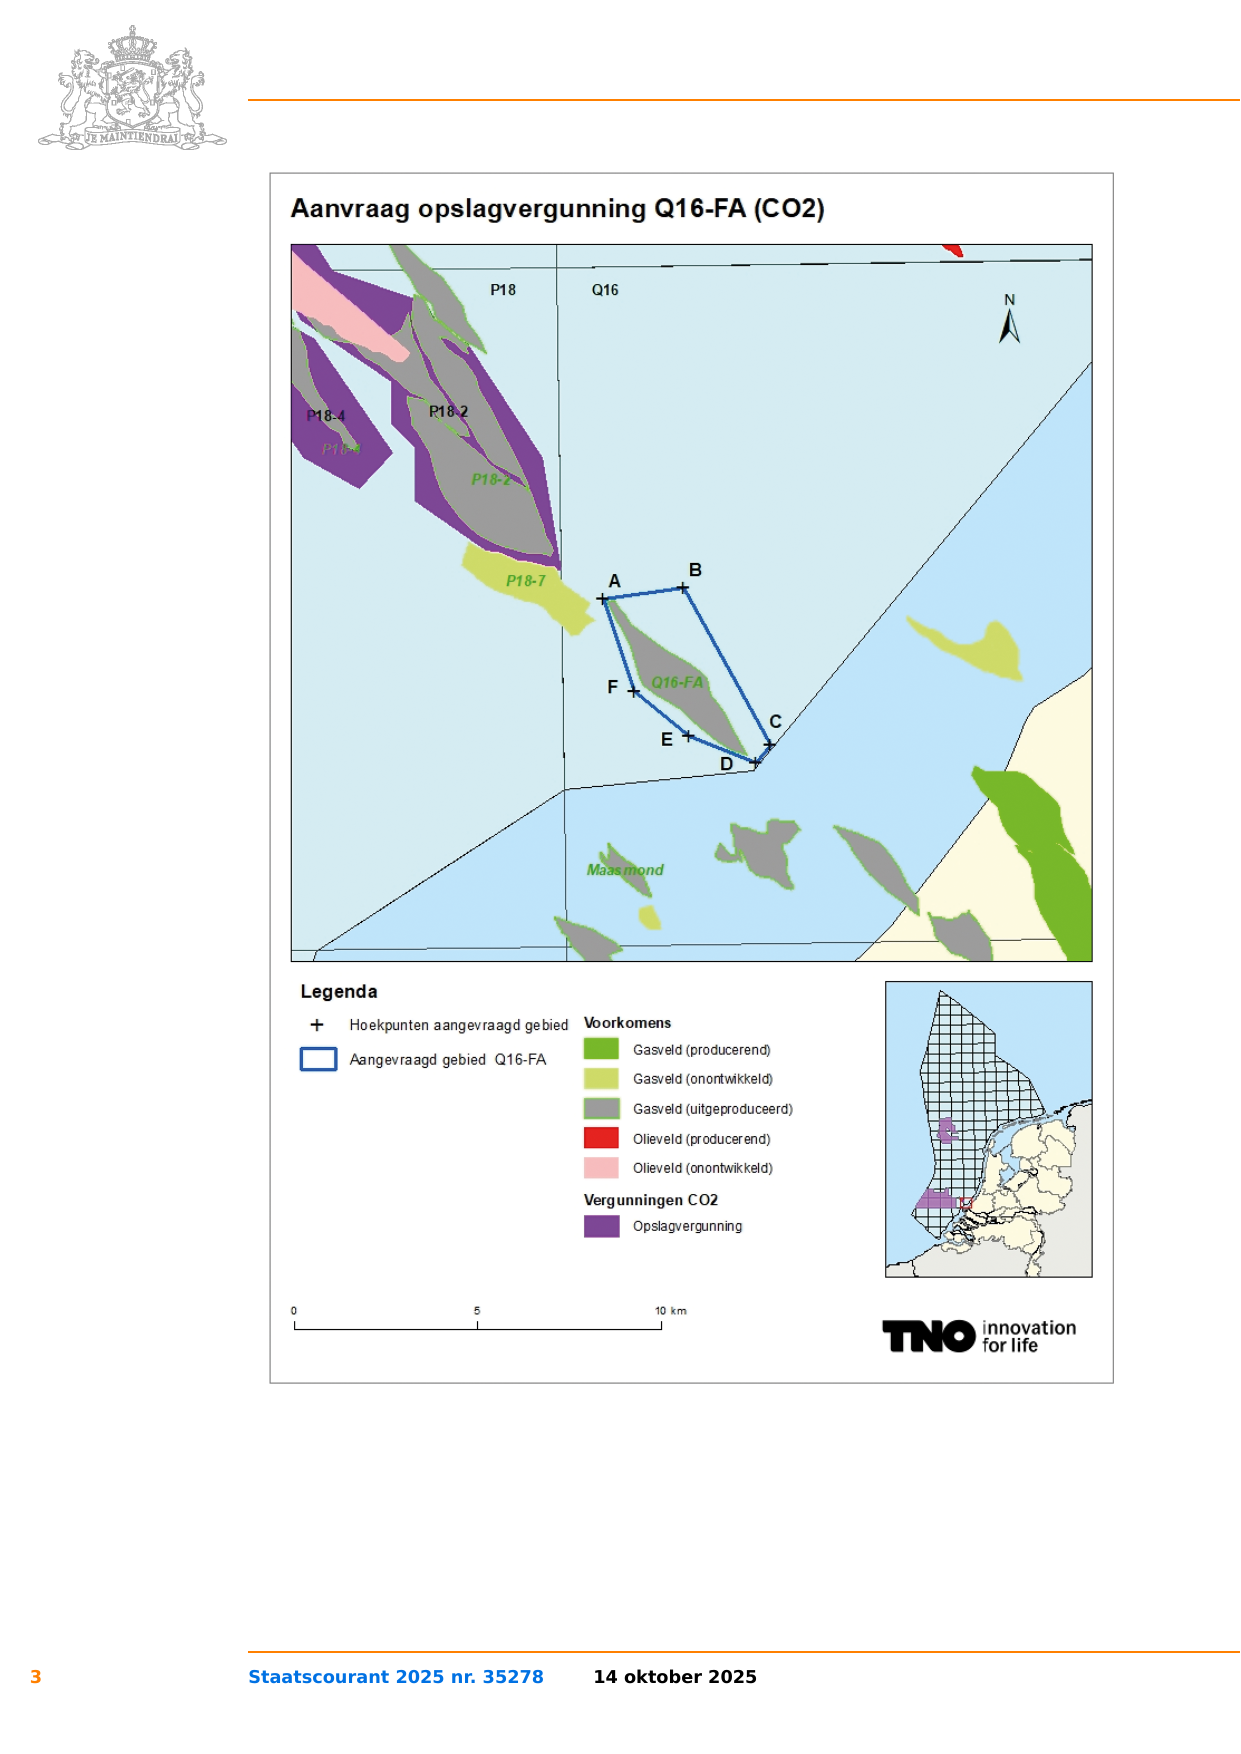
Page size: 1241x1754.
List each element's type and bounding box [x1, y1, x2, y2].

picture [248, 151, 1134, 1404]
picture [38, 25, 227, 150]
